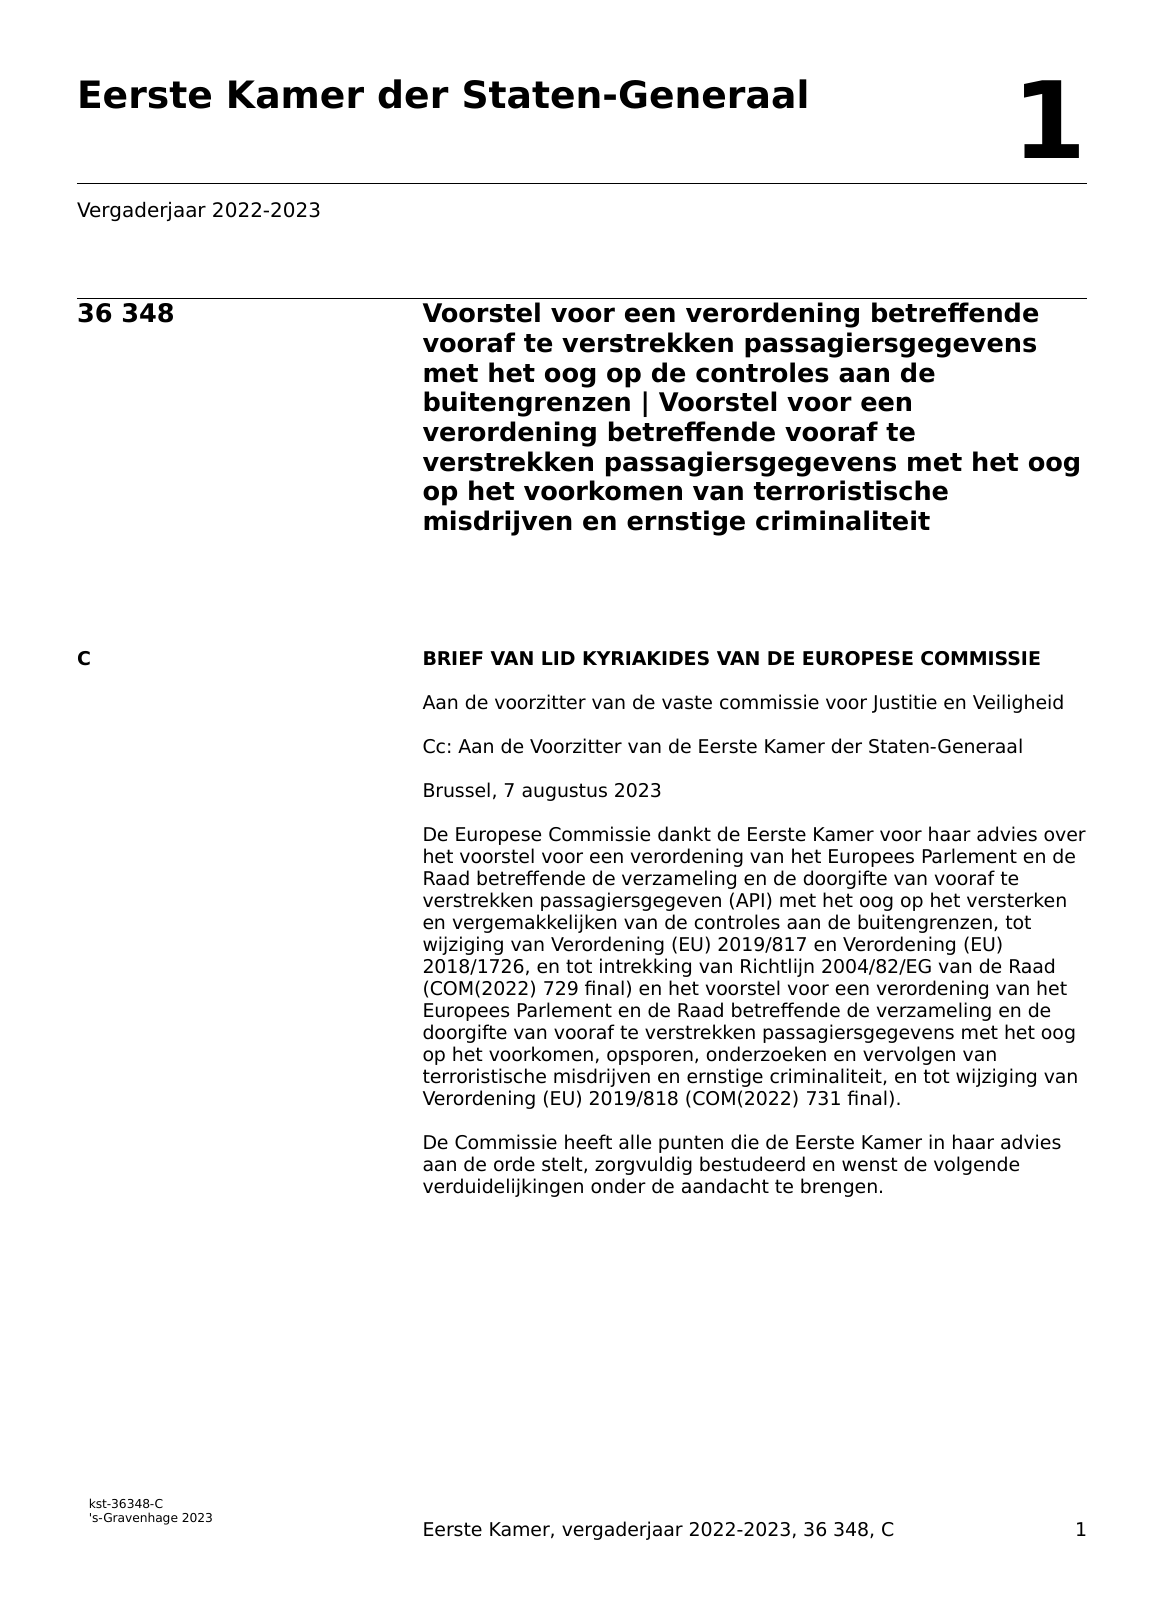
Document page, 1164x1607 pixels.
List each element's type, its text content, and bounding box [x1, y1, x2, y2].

text 's-Gravenhage 2023 [88, 1511, 323, 1525]
table_header Eerste Kamer der Staten-Generaal [77, 59, 886, 183]
table_cell Vergaderjaar 2022-2023 [77, 184, 1087, 298]
text De Commissie heeft alle punten die de Eerste Kamer in haar advies aan de orde stelt, zorgvuldig bestudeerd en wenst de volgende verduidelijkingen onder de aandacht te brengen. [422, 1132, 1087, 1198]
text Cc: Aan de Voorzitter van de Eerste Kamer der Staten-Generaal [422, 736, 1087, 758]
text kst-36348-C [88, 1497, 323, 1511]
table_header 1 [886, 59, 1087, 183]
text Brussel, 7 augustus 2023 [422, 780, 1087, 802]
subtitle 36 348 Voorstel voor een verordening betreffende vooraf te verstrekken passagiersgegevens met het oog op de controles aan de buitengrenzen | Voorstel voor een verordening betreffende vooraf te verstrekken passagiersgegevens met het oog op het voorkomen van terroristische misdrijven en ernstige criminaliteit [77, 299, 1087, 536]
subtitle C BRIEF VAN LID KYRIAKIDES VAN DE EUROPESE COMMISSIE [77, 647, 1087, 669]
text De Europese Commissie dankt de Eerste Kamer voor haar advies over het voorstel voor een verordening van het Europees Parlement en de Raad betreffende de verzameling en de doorgifte van vooraf te verstrekken passagiersgegeven (API) met het oog op het versterken en vergemakkelijken van de controles aan de buitengrenzen, tot wijziging van Verordening (EU) 2019/817 en Verordening (EU) 2018/1726, en tot intrekking van Richtlijn 2004/82/EG van de Raad (COM(2022) 729 final) en het voorstel voor een verordening van het Europees Parlement en de Raad betreffende de verzameling en de doorgifte van vooraf te verstrekken passagiersgegevens met het oog op het voorkomen, opsporen, onderzoeken en vervolgen van terroristische misdrijven en ernstige criminaliteit, en tot wijziging van Verordening (EU) 2019/818 (COM(2022) 731 final). [422, 824, 1087, 1110]
text Aan de voorzitter van de vaste commissie voor Justitie en Veiligheid [422, 692, 1087, 714]
